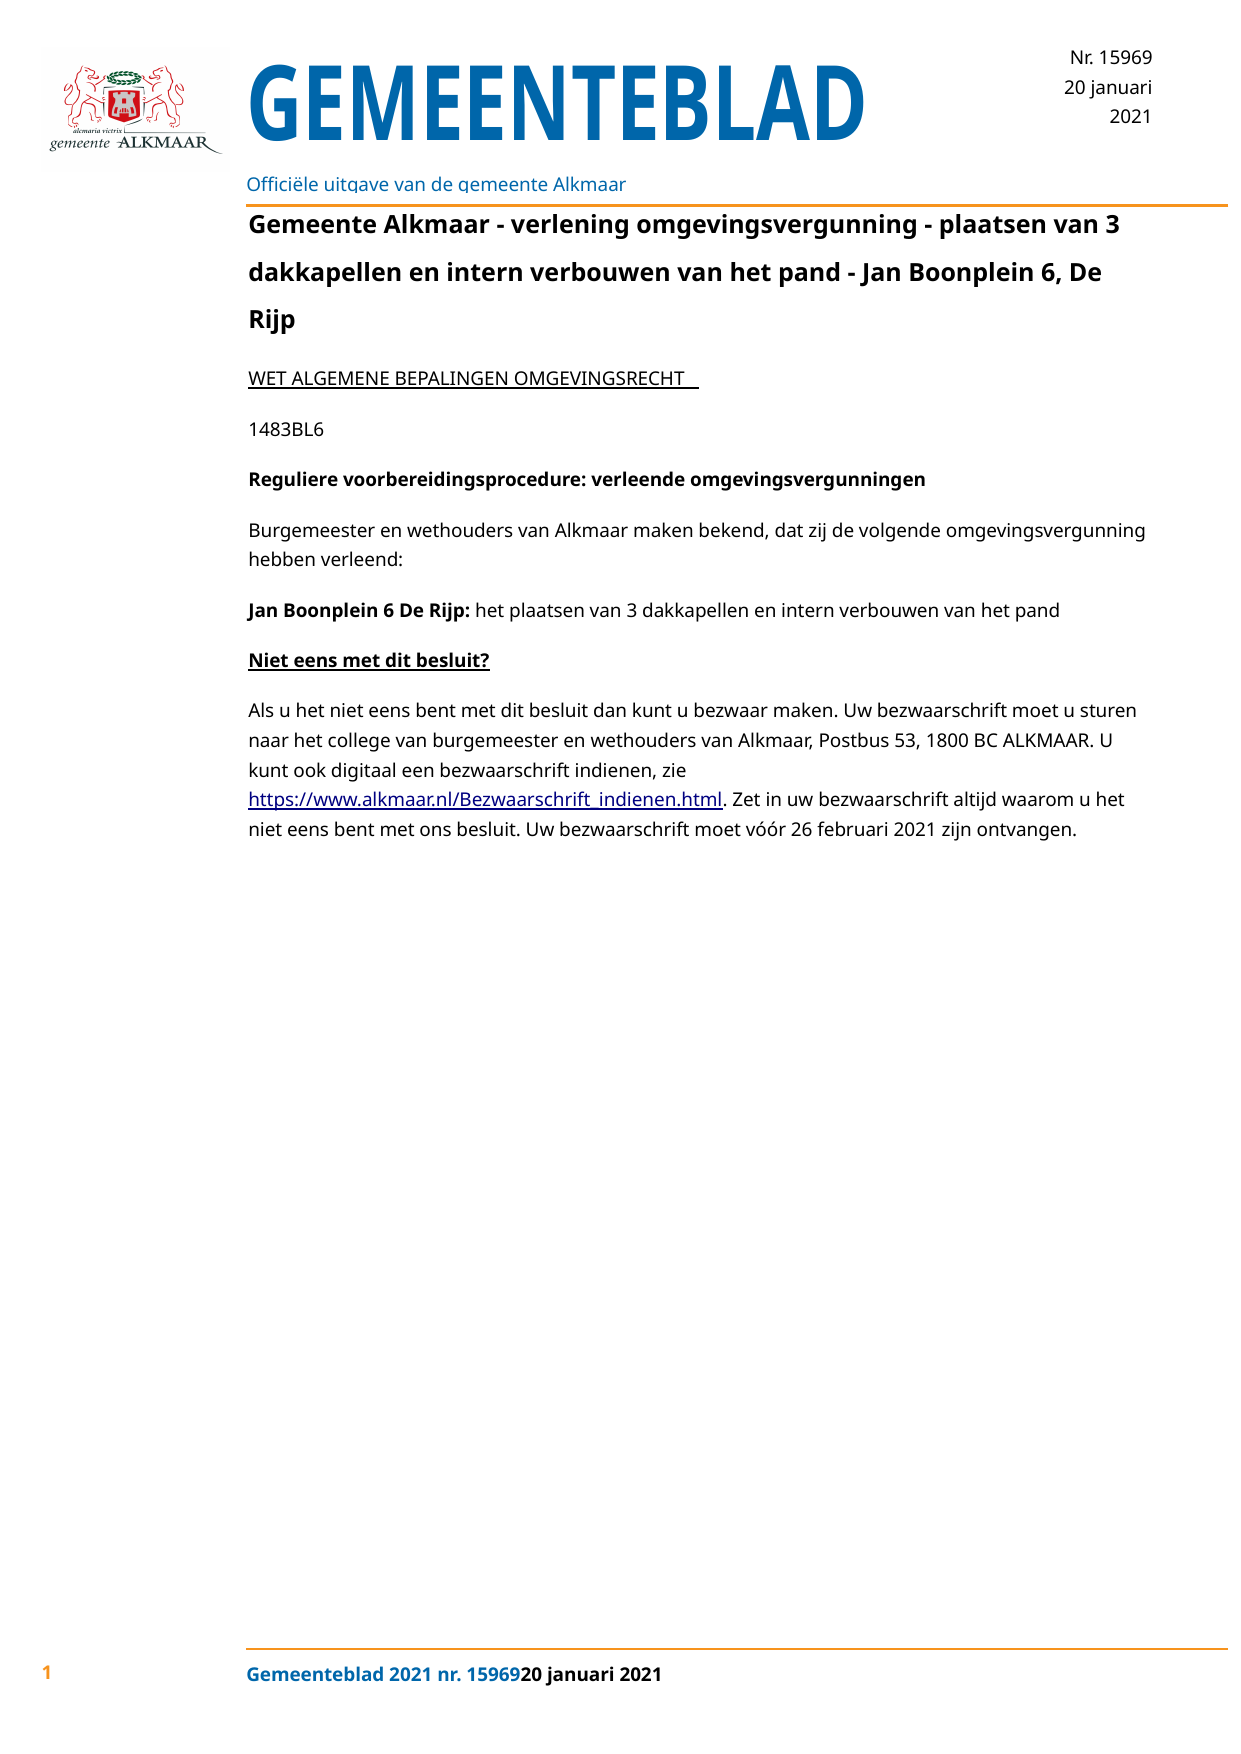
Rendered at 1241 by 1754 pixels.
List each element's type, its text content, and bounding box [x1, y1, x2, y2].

text Gemeente Alkmaar - verlening omgevingsvergunning - plaatsen van 3 dakkapellen en intern verbouwen van het pand - Jan Boonplein 6, De Rijp [248, 207, 1152, 336]
text WET ALGEMENE BEPALINGEN OMGEVINGSRECHT [248, 366, 1152, 391]
text 1483BL6 [248, 416, 1152, 442]
text Burgemeester en wethouders van Alkmaar maken bekend, dat zij de volgende omgevingsvergunning hebben verleend: [248, 517, 1152, 572]
text Niet eens met dit besluit? [248, 647, 1152, 673]
text Jan Boonplein 6 De Rijp: het plaatsen van 3 dakkapellen en intern verbouwen van het pand [248, 597, 1152, 622]
text Als u het niet eens bent met dit besluit dan kunt u bezwaar maken. Uw bezwaarschrift moet u sturen naar het college van burgemeester en wethouders van Alkmaar, Postbus 53, 1800 BC ALKMAAR. U kunt ook digitaal een bezwaarschrift indienen, zie https://www.alkmaar.nl/Bezwaarschrift_indienen.html. Zet in uw bezwaarschrift altijd waarom u het niet eens bent met ons besluit. Uw bezwaarschrift moet vóór 26 februari 2021 zijn ontvangen. [248, 698, 1152, 842]
text Reguliere voorbereidingsprocedure: verleende omgevingsvergunningen [248, 466, 1152, 492]
picture [41, 47, 231, 172]
